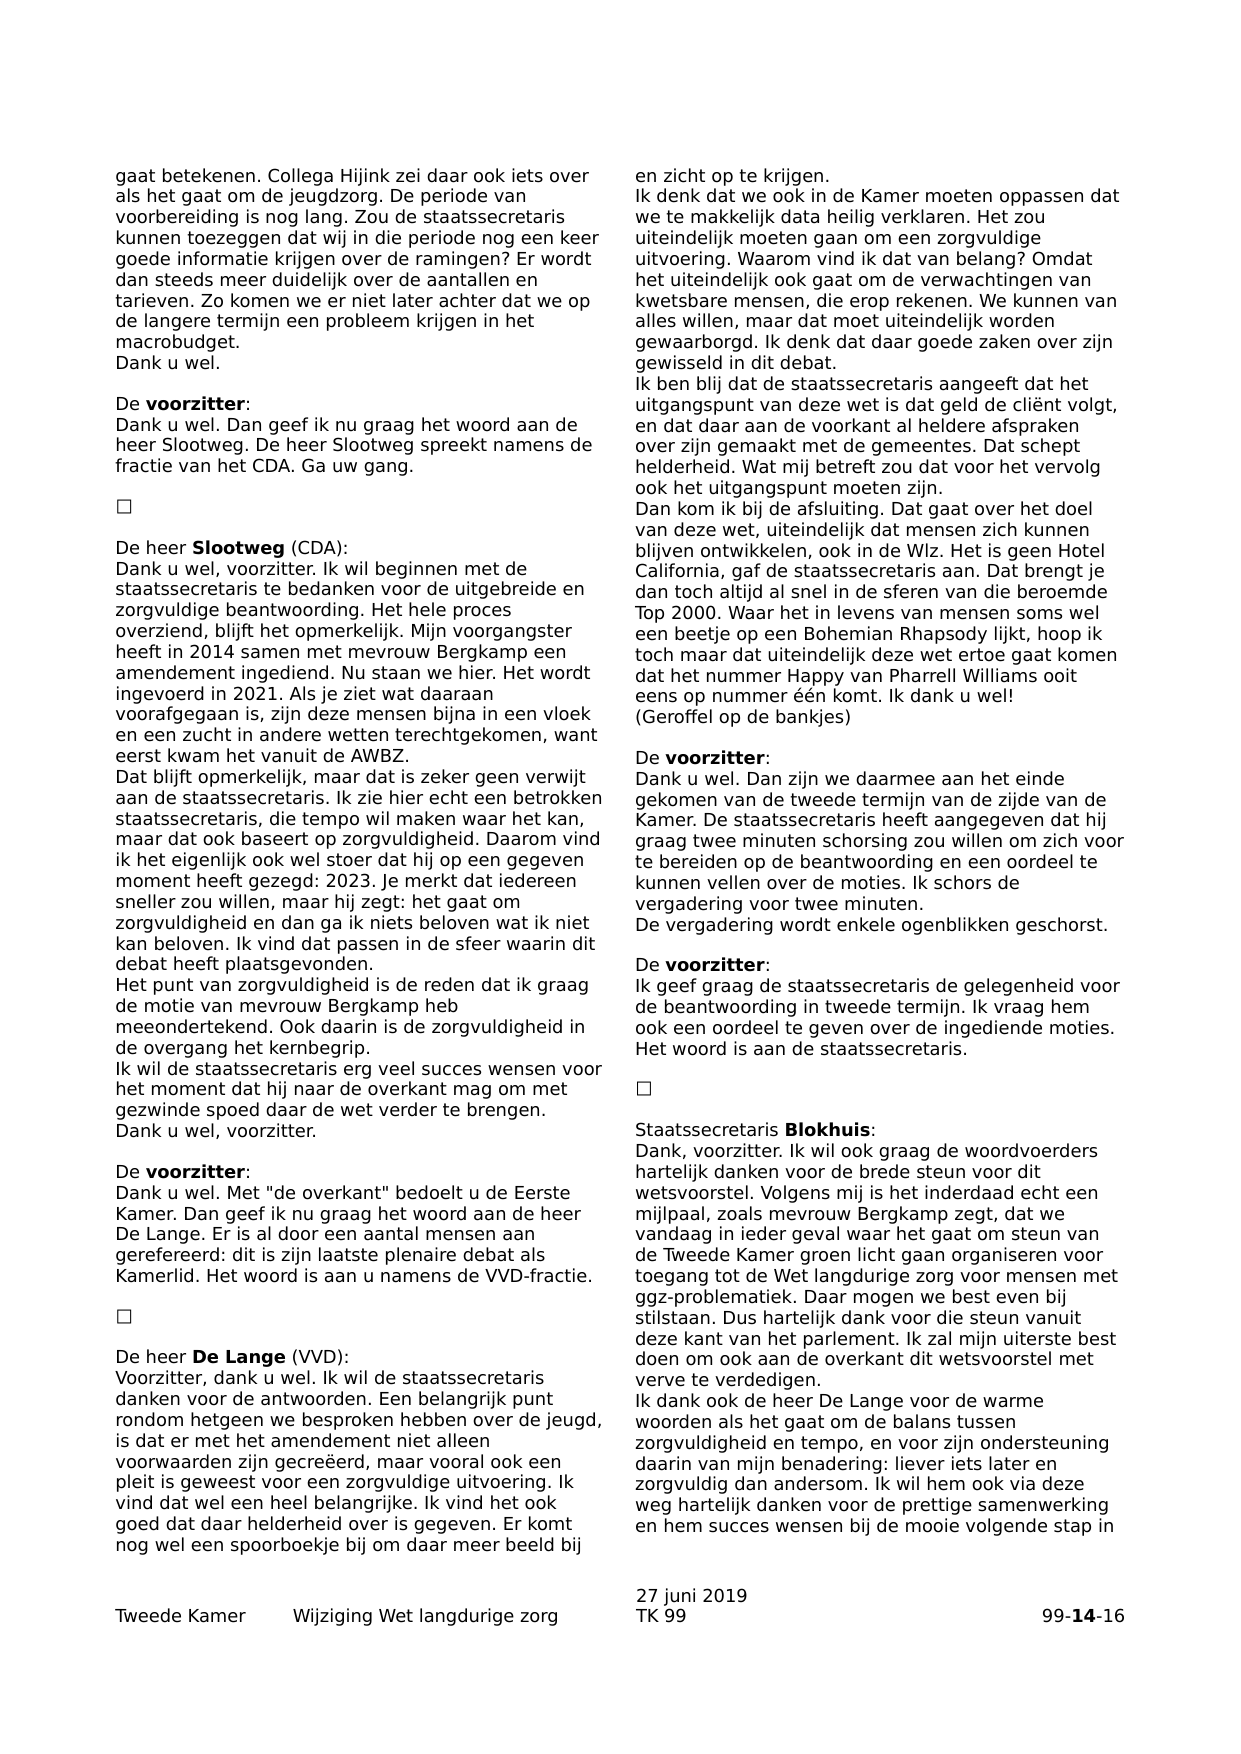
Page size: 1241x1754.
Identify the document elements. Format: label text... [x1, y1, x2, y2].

text ⬜ [635, 1079, 1125, 1100]
text (Geroffel op de bankjes) [635, 707, 1125, 728]
text De voorzitter: [115, 394, 605, 414]
text De voorzitter: [115, 1162, 605, 1182]
text Dank u wel. [115, 353, 605, 374]
text Dan kom ik bij de afsluiting. Dat gaat over het doel van deze wet, uiteindelijk dat mensen zich kunnen blijven ontwikkelen, ook in de Wlz. Het is geen Hotel California, gaf de staatssecretaris aan. Dat brengt je dan toch altijd al snel in de sferen van die beroemde Top 2000. Waar het in levens van mensen soms wel een beetje op een Bohemian Rhapsody lijkt, hoop ik toch maar dat uiteindelijk deze wet ertoe gaat komen dat het nummer Happy van Pharrell Williams ooit eens op nummer één komt. Ik dank u wel! [635, 499, 1125, 707]
text De vergadering wordt enkele ogenblikken geschorst. [635, 914, 1125, 935]
text Ik denk dat we ook in de Kamer moeten oppassen dat we te makkelijk data heilig verklaren. Het zou uiteindelijk moeten gaan om een zorgvuldige uitvoering. Waarom vind ik dat van belang? Omdat het uiteindelijk ook gaat om de verwachtingen van kwetsbare mensen, die erop rekenen. We kunnen van alles willen, maar dat moet uiteindelijk worden gewaarborgd. Ik denk dat daar goede zaken over zijn gewisseld in dit debat. [635, 186, 1125, 374]
text De voorzitter: [635, 748, 1125, 768]
text Dat blijft opmerkelijk, maar dat is zeker geen verwijt aan de staatssecretaris. Ik zie hier echt een betrokken staatssecretaris, die tempo wil maken waar het kan, maar dat ook baseert op zorgvuldigheid. Daarom vind ik het eigenlijk ook wel stoer dat hij op een gegeven moment heeft gezegd: 2023. Je merkt dat iedereen sneller zou willen, maar hij zegt: het gaat om zorgvuldigheid en dan ga ik niets beloven wat ik niet kan beloven. Ik vind dat passen in de sfeer waarin dit debat heeft plaatsgevonden. [115, 767, 605, 975]
text Ik geef graag de staatssecretaris de gelegenheid voor de beantwoording in tweede termijn. Ik vraag hem ook een oordeel te geven over de ingediende moties. Het woord is aan de staatssecretaris. [635, 976, 1125, 1059]
text De heer Slootweg (CDA): [115, 538, 605, 558]
text Dank, voorzitter. Ik wil ook graag de woordvoerders hartelijk danken voor de brede steun voor dit wetsvoorstel. Volgens mij is het inderdaad echt een mijlpaal, zoals mevrouw Bergkamp zegt, dat we vandaag in ieder geval waar het gaat om steun van de Tweede Kamer groen licht gaan organiseren voor toegang tot de Wet langdurige zorg voor mensen met ggz-problematiek. Daar mogen we best even bij stilstaan. Dus hartelijk dank voor die steun vanuit deze kant van het parlement. Ik zal mijn uiterste best doen om ook aan de overkant dit wetsvoorstel met verve te verdedigen. [635, 1141, 1125, 1391]
text De heer De Lange (VVD): [115, 1347, 605, 1368]
text Ik dank ook de heer De Lange voor de warme woorden als het gaat om de balans tussen zorgvuldigheid en tempo, en voor zijn ondersteuning daarin van mijn benadering: liever iets later en zorgvuldig dan andersom. Ik wil hem ook via deze weg hartelijk danken voor de prettige samenwerking en hem succes wensen bij de mooie volgende stap in [635, 1391, 1125, 1537]
text Dank u wel. Dan zijn we daarmee aan het einde gekomen van de tweede termijn van de zijde van de Kamer. De staatssecretaris heeft aangegeven dat hij graag twee minuten schorsing zou willen om zich voor te bereiden op de beantwoording en een oordeel te kunnen vellen over de moties. Ik schors de vergadering voor twee minuten. [635, 768, 1125, 914]
text Dank u wel. Met "de overkant" bedoelt u de Eerste Kamer. Dan geef ik nu graag het woord aan de heer De Lange. Er is al door een aantal mensen aan gerefereerd: dit is zijn laatste plenaire debat als Kamerlid. Het woord is aan u namens de VVD-fractie. [115, 1182, 605, 1287]
text Dank u wel, voorzitter. Ik wil beginnen met de staatssecretaris te bedanken voor de uitgebreide en zorgvuldige beantwoording. Het hele proces overziend, blijft het opmerkelijk. Mijn voorgangster heeft in 2014 samen met mevrouw Bergkamp een amendement ingediend. Nu staan we hier. Het wordt ingevoerd in 2021. Als je ziet wat daaraan voorafgegaan is, zijn deze mensen bijna in een vloek en een zucht in andere wetten terechtgekomen, want eerst kwam het vanuit de AWBZ. [115, 558, 605, 767]
text Ik ben blij dat de staatssecretaris aangeeft dat het uitgangspunt van deze wet is dat geld de cliënt volgt, en dat daar aan de voorkant al heldere afspraken over zijn gemaakt met de gemeentes. Dat schept helderheid. Wat mij betreft zou dat voor het vervolg ook het uitgangspunt moeten zijn. [635, 374, 1125, 499]
text en zicht op te krijgen. [635, 165, 1125, 186]
text Voorzitter, dank u wel. Ik wil de staatssecretaris danken voor de antwoorden. Een belangrijk punt rondom hetgeen we besproken hebben over de jeugd, is dat er met het amendement niet alleen voorwaarden zijn gecreëerd, maar vooral ook een pleit is geweest voor een zorgvuldige uitvoering. Ik vind dat wel een heel belangrijke. Ik vind het ook goed dat daar helderheid over is gegeven. Er komt nog wel een spoorboekje bij om daar meer beeld bij [115, 1368, 605, 1556]
text Het punt van zorgvuldigheid is de reden dat ik graag de motie van mevrouw Bergkamp heb meeondertekend. Ook daarin is de zorgvuldigheid in de overgang het kernbegrip. [115, 975, 605, 1058]
text ⬜ [115, 1307, 605, 1327]
text gaat betekenen. Collega Hijink zei daar ook iets over als het gaat om de jeugdzorg. De periode van voorbereiding is nog lang. Zou de staatssecretaris kunnen toezeggen dat wij in die periode nog een keer goede informatie krijgen over de ramingen? Er wordt dan steeds meer duidelijk over de aantallen en tarieven. Zo komen we er niet later achter dat we op de langere termijn een probleem krijgen in het macrobudget. [115, 165, 605, 353]
text ⬜ [115, 497, 605, 518]
text Dank u wel. Dan geef ik nu graag het woord aan de heer Slootweg. De heer Slootweg spreekt namens de fractie van het CDA. Ga uw gang. [115, 414, 605, 477]
text Ik wil de staatssecretaris erg veel succes wensen voor het moment dat hij naar de overkant mag om met gezwinde spoed daar de wet verder te brengen. [115, 1058, 605, 1121]
text Dank u wel, voorzitter. [115, 1121, 605, 1142]
text De voorzitter: [635, 955, 1125, 976]
text Staatssecretaris Blokhuis: [635, 1120, 1125, 1141]
